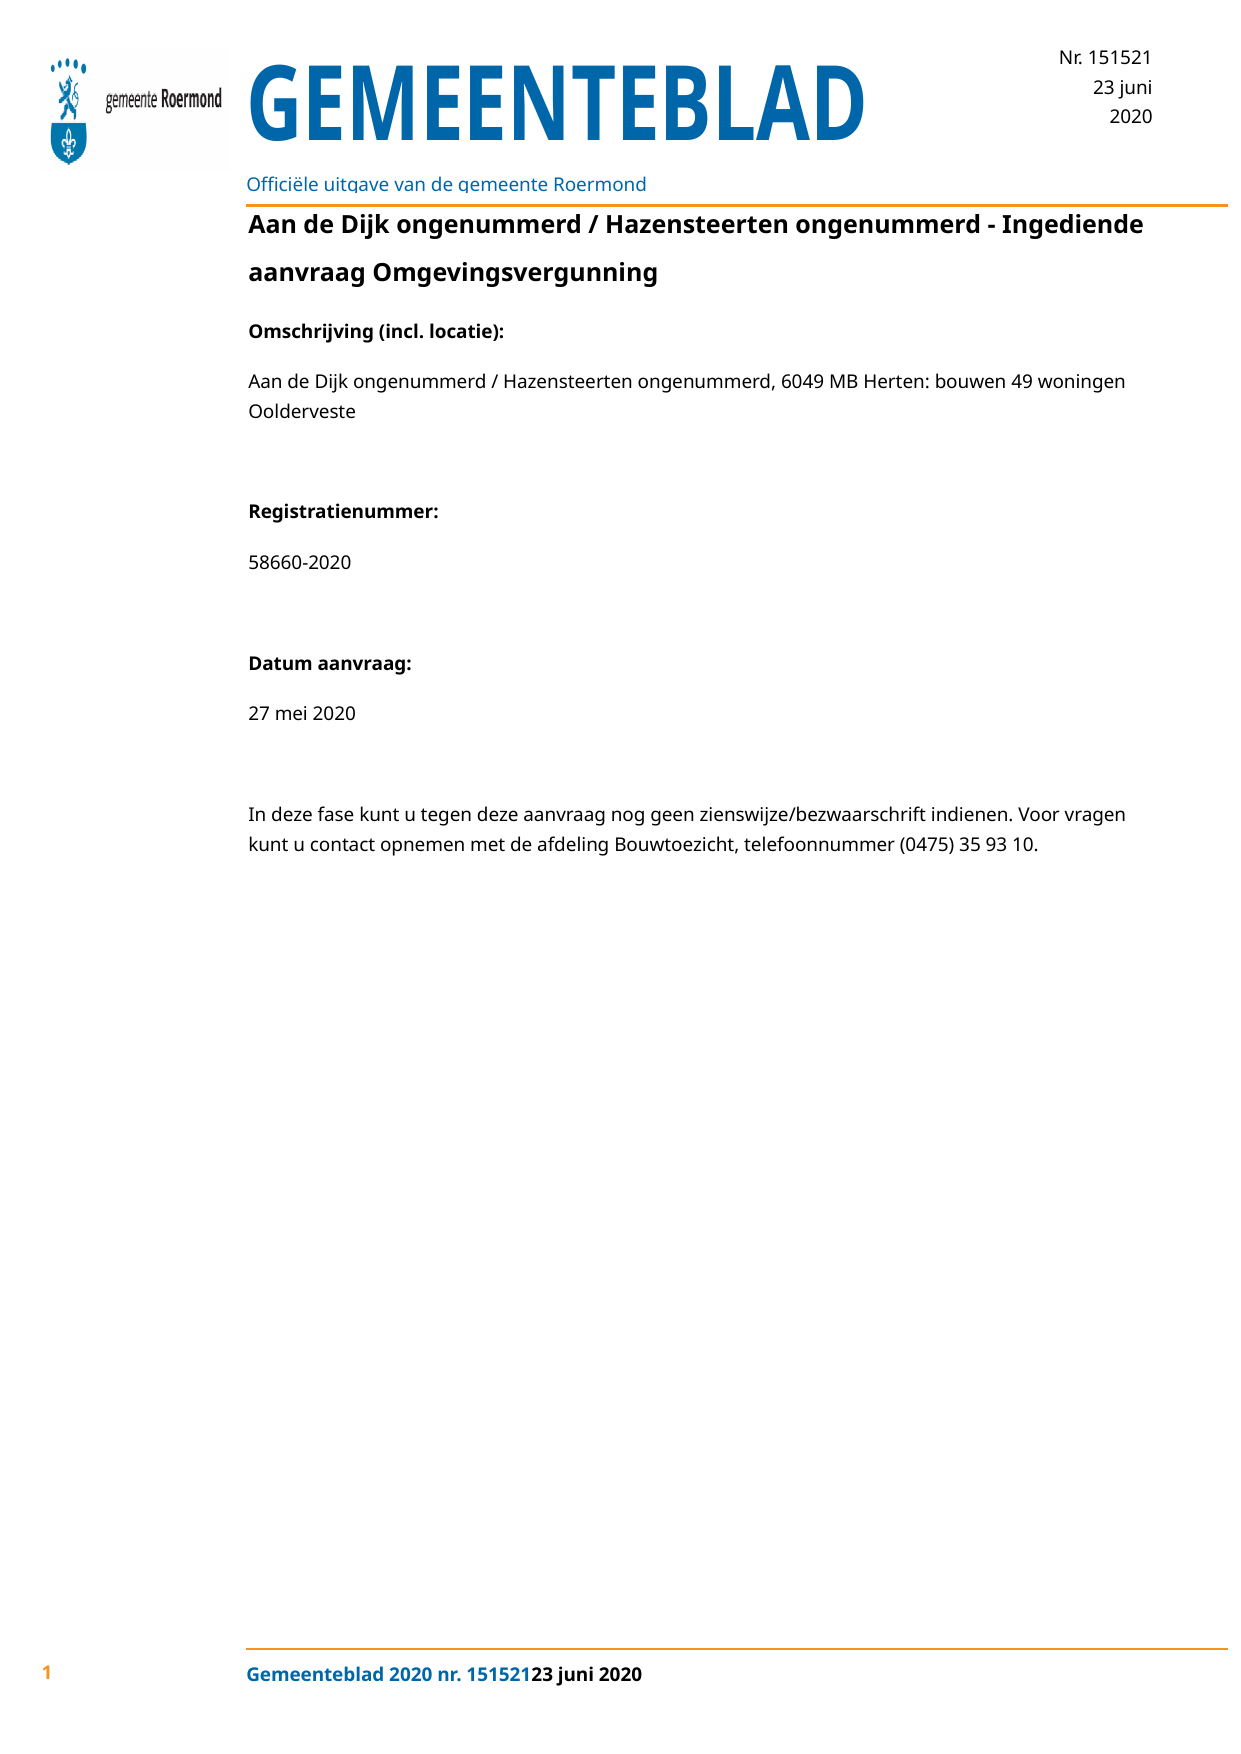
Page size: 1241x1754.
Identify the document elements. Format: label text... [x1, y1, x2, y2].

text 58660-2020 [248, 549, 1152, 575]
text Registratienummer: [248, 499, 1152, 524]
picture [41, 47, 231, 172]
text Datum aanvraag: [248, 650, 1152, 676]
text Aan de Dijk ongenummerd / Hazensteerten ongenummerd - Ingediende aanvraag Omgevingsvergunning [248, 207, 1152, 288]
text In deze fase kunt u tegen deze aanvraag nog geen zienswijze/bezwaarschrift indienen. Voor vragen kunt u contact opnemen met de afdeling Bouwtoezicht, telefoonnummer (0475) 35 93 10. [248, 801, 1152, 857]
text Aan de Dijk ongenummerd / Hazensteerten ongenummerd, 6049 MB Herten: bouwen 49 woningen Oolderveste [248, 368, 1152, 424]
text 27 mei 2020 [248, 700, 1152, 726]
text Omschrijving (incl. locatie): [248, 318, 1152, 344]
